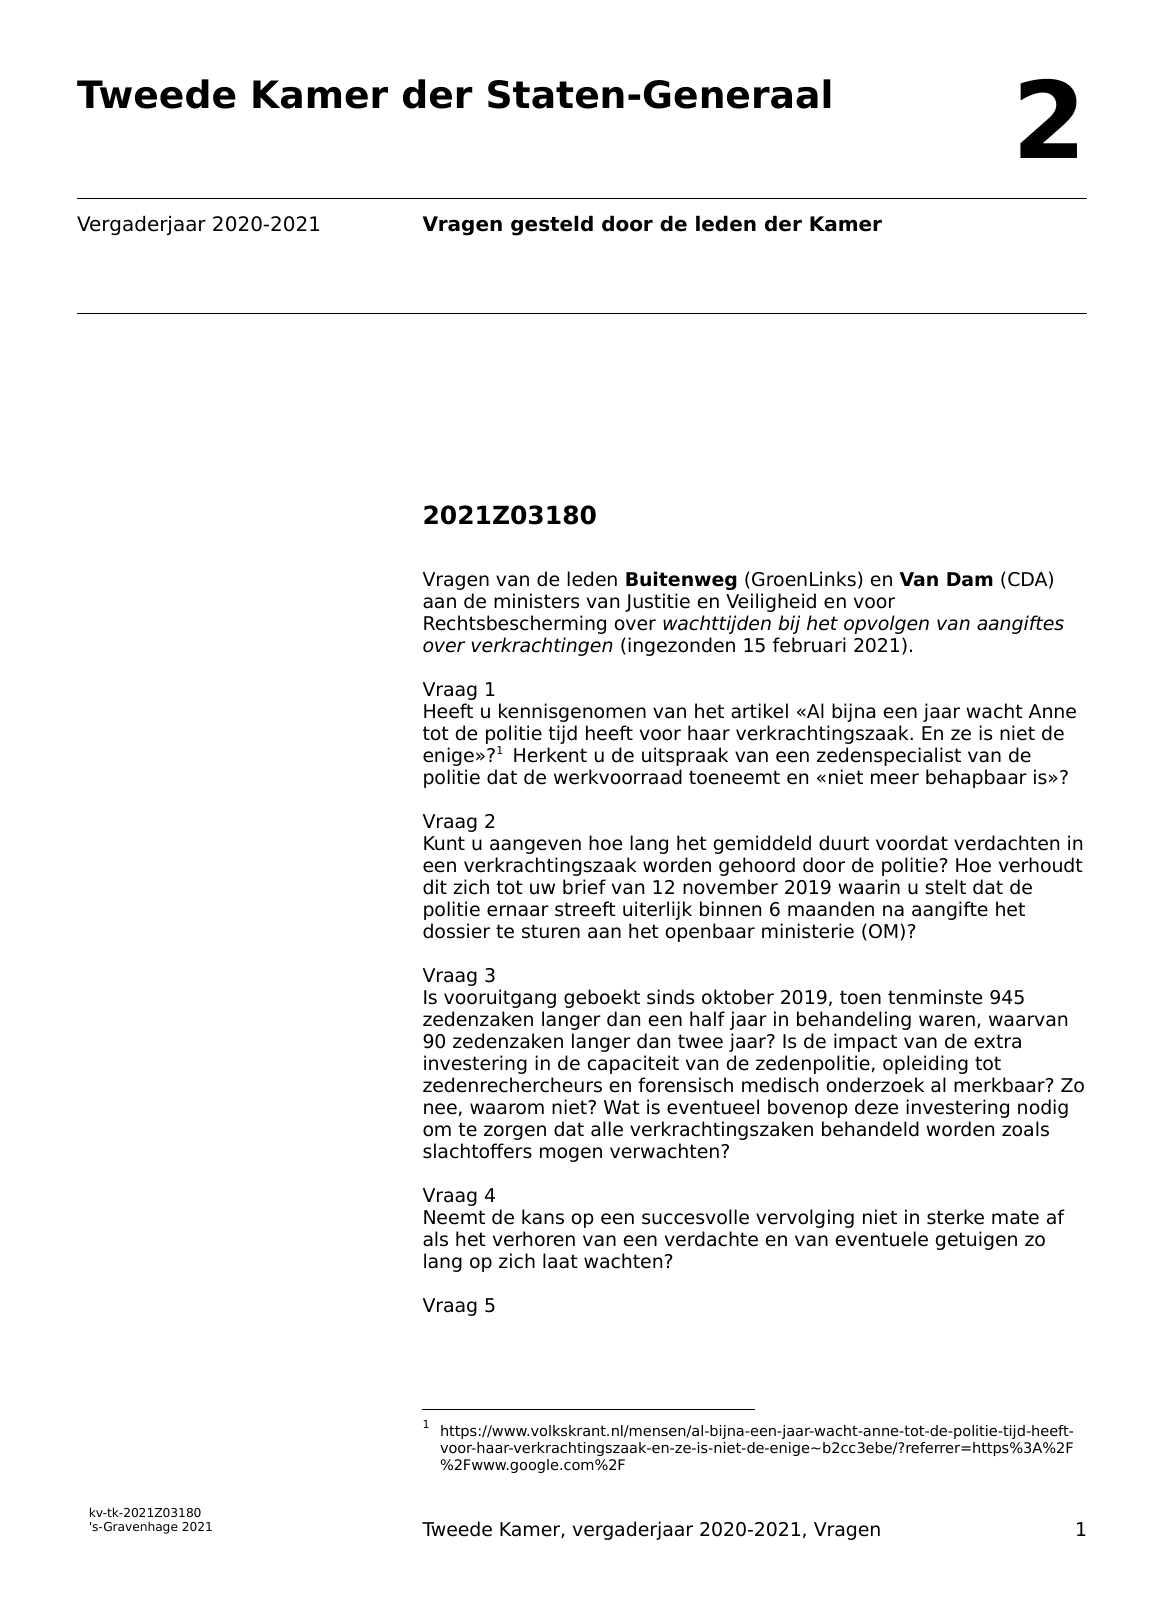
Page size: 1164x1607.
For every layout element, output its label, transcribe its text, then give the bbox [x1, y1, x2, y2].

text Vraag 3 [422, 965, 1087, 987]
text Is vooruitgang geboekt sinds oktober 2019, toen tenminste 945 zedenzaken langer dan een half jaar in behandeling waren, waarvan 90 zedenzaken langer dan twee jaar? Is de impact van de extra investering in de capaciteit van de zedenpolitie, opleiding tot zedenrechercheurs en forensisch medisch onderzoek al merkbaar? Zo nee, waarom niet? Wat is eventueel bovenop deze investering nodig om te zorgen dat alle verkrachtingszaken behandeld worden zoals slachtoffers mogen verwachten? [422, 987, 1087, 1163]
text 2021Z03180 [422, 501, 1087, 531]
text kv-tk-2021Z03180 [88, 1506, 323, 1520]
text Vraag 2 [422, 811, 1087, 833]
table_header 2 [886, 59, 1087, 198]
table_cell Vergaderjaar 2020-2021 [77, 199, 422, 313]
table_cell Vragen gesteld door de leden der Kamer [422, 199, 1087, 313]
text Vraag 5 [422, 1295, 1087, 1317]
text Vraag 1 [422, 679, 1087, 701]
text 's-Gravenhage 2021 [88, 1520, 323, 1534]
text Neemt de kans op een succesvolle vervolging niet in sterke mate af als het verhoren van een verdachte en van eventuele getuigen zo lang op zich laat wachten? [422, 1207, 1087, 1273]
text Vraag 4 [422, 1185, 1087, 1207]
text Heeft u kennisgenomen van het artikel «Al bijna een jaar wacht Anne tot de politie tijd heeft voor haar verkrachtingszaak. En ze is niet de enige»? Herkent u de uitspraak van een zedenspecialist van de politie dat de werkvoorraad toeneemt en «niet meer behapbaar is»? [422, 701, 1087, 789]
text https://www.volkskrant.nl/mensen/al-bijna-een-jaar-wacht-anne-tot-de-politie-tijd-heeft-voor-haar-verkrachtingszaak-en-ze-is-niet-de-enige~b2cc3ebe/?referrer=https%3A%2F%2Fwww.google.com%2F [422, 1418, 1087, 1474]
table_header Tweede Kamer der Staten-Generaal [77, 59, 886, 198]
text Vragen van de leden Buitenweg (GroenLinks) en Van Dam (CDA) aan de ministers van Justitie en Veiligheid en voor Rechtsbescherming over wachttijden bij het opvolgen van aangiftes over verkrachtingen (ingezonden 15 februari 2021). [422, 569, 1087, 657]
text Kunt u aangeven hoe lang het gemiddeld duurt voordat verdachten in een verkrachtingszaak worden gehoord door de politie? Hoe verhoudt dit zich tot uw brief van 12 november 2019 waarin u stelt dat de politie ernaar streeft uiterlijk binnen 6 maanden na aangifte het dossier te sturen aan het openbaar ministerie (OM)? [422, 833, 1087, 943]
